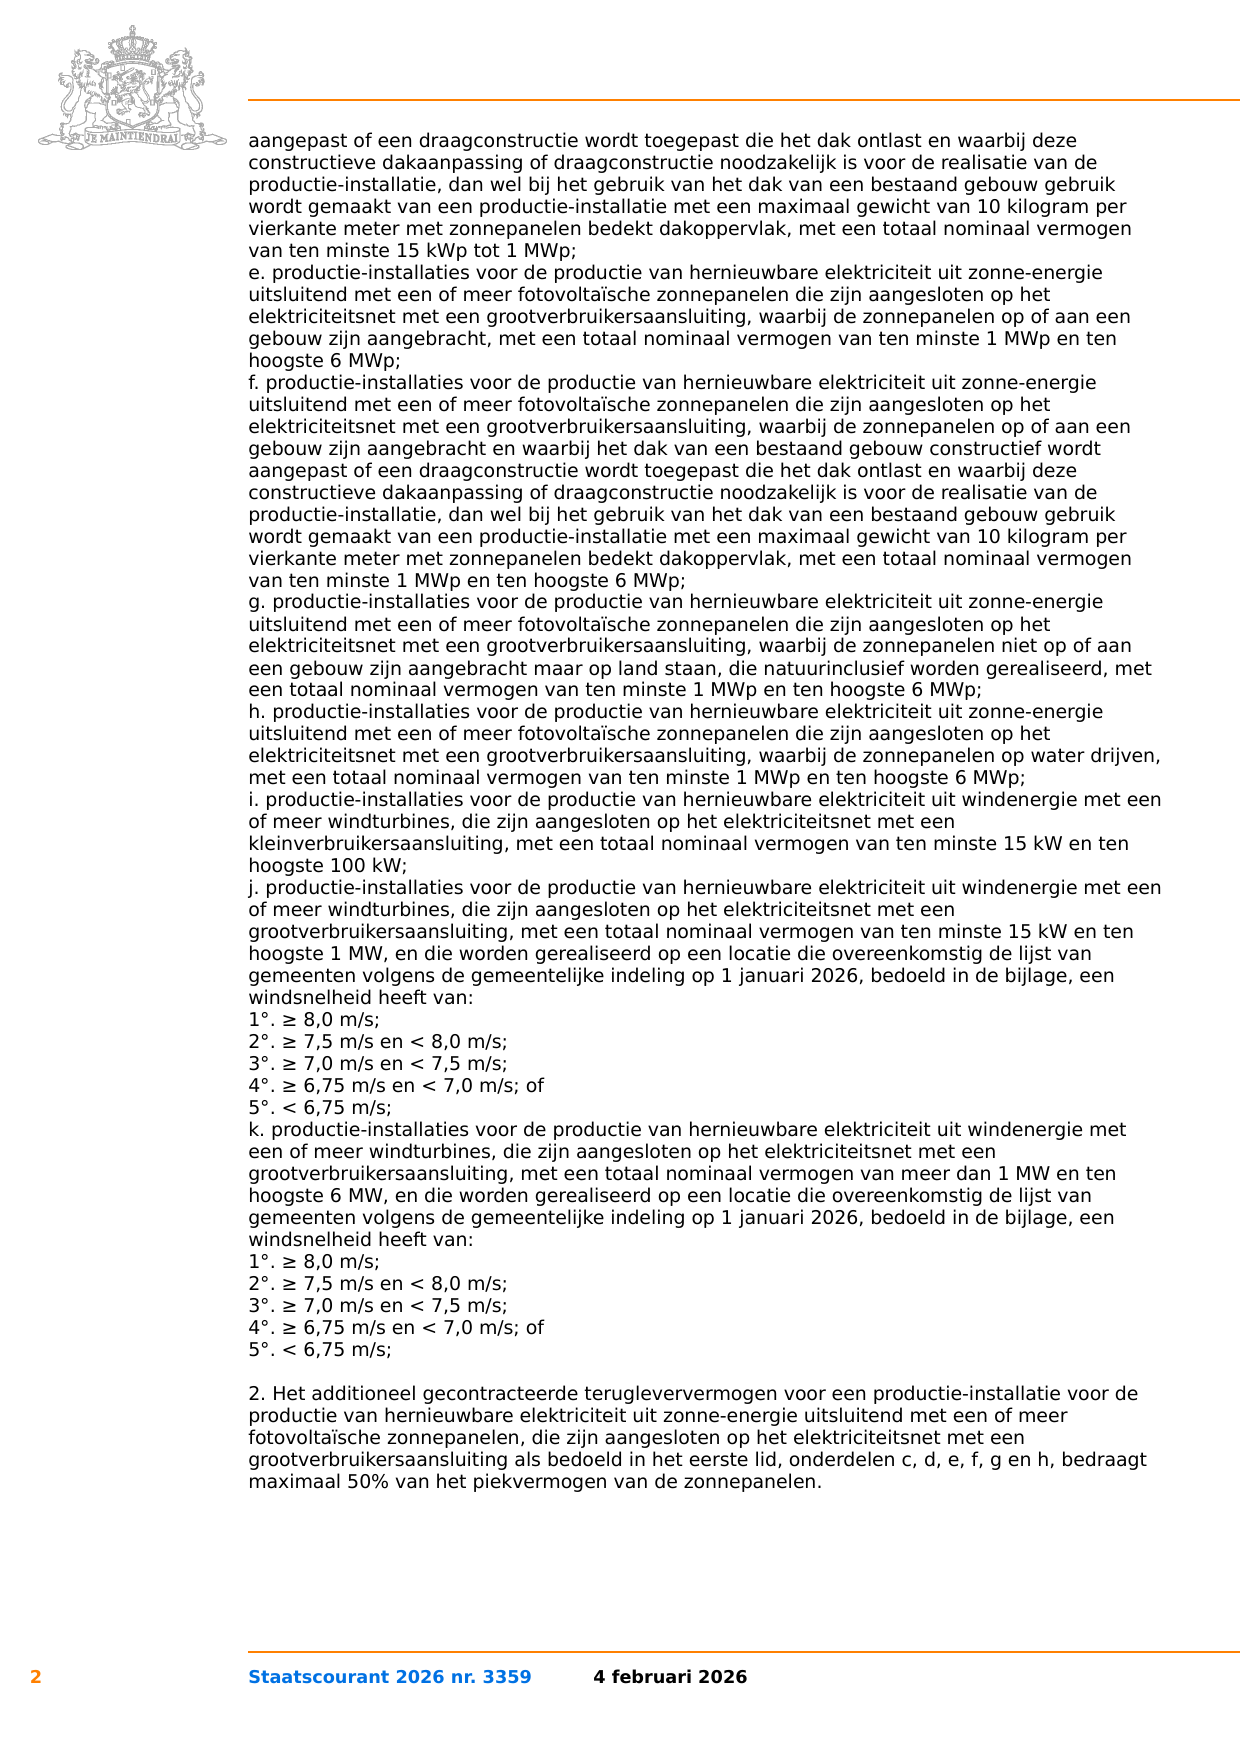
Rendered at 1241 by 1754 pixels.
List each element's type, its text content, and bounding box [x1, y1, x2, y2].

text 4°. ≥ 6,75 m/s en < 7,0 m/s; of [248, 1075, 1163, 1097]
text 3°. ≥ 7,0 m/s en < 7,5 m/s; [248, 1053, 1163, 1075]
text 5°. < 6,75 m/s; [248, 1339, 1163, 1361]
text j. productie-installaties voor de productie van hernieuwbare elektriciteit uit windenergie met een of meer windturbines, die zijn aangesloten op het elektriciteitsnet met een grootverbruikersaansluiting, met een totaal nominaal vermogen van ten minste 15 kW en ten hoogste 1 MW, en die worden gerealiseerd op een locatie die overeenkomstig de lijst van gemeenten volgens de gemeentelijke indeling op 1 januari 2026, bedoeld in de bijlage, een windsnelheid heeft van: [248, 877, 1163, 1009]
text f. productie-installaties voor de productie van hernieuwbare elektriciteit uit zonne-energie uitsluitend met een of meer fotovoltaïsche zonnepanelen die zijn aangesloten op het elektriciteitsnet met een grootverbruikersaansluiting, waarbij de zonnepanelen op of aan een gebouw zijn aangebracht en waarbij het dak van een bestaand gebouw constructief wordt aangepast of een draagconstructie wordt toegepast die het dak ontlast en waarbij deze constructieve dakaanpassing of draagconstructie noodzakelijk is voor de realisatie van de productie-installatie, dan wel bij het gebruik van het dak van een bestaand gebouw gebruik wordt gemaakt van een productie-installatie met een maximaal gewicht van 10 kilogram per vierkante meter met zonnepanelen bedekt dakoppervlak, met een totaal nominaal vermogen van ten minste 1 MWp en ten hoogste 6 MWp; [248, 372, 1163, 591]
text 1°. ≥ 8,0 m/s; [248, 1009, 1163, 1031]
text 1°. ≥ 8,0 m/s; [248, 1251, 1163, 1273]
text aangepast of een draagconstructie wordt toegepast die het dak ontlast en waarbij deze constructieve dakaanpassing of draagconstructie noodzakelijk is voor de realisatie van de productie-installatie, dan wel bij het gebruik van het dak van een bestaand gebouw gebruik wordt gemaakt van een productie-installatie met een maximaal gewicht van 10 kilogram per vierkante meter met zonnepanelen bedekt dakoppervlak, met een totaal nominaal vermogen van ten minste 15 kWp tot 1 MWp; [248, 130, 1163, 262]
text 2°. ≥ 7,5 m/s en < 8,0 m/s; [248, 1273, 1163, 1295]
text i. productie-installaties voor de productie van hernieuwbare elektriciteit uit windenergie met een of meer windturbines, die zijn aangesloten op het elektriciteitsnet met een kleinverbruikersaansluiting, met een totaal nominaal vermogen van ten minste 15 kW en ten hoogste 100 kW; [248, 789, 1163, 877]
text g. productie-installaties voor de productie van hernieuwbare elektriciteit uit zonne-energie uitsluitend met een of meer fotovoltaïsche zonnepanelen die zijn aangesloten op het elektriciteitsnet met een grootverbruikersaansluiting, waarbij de zonnepanelen niet op of aan een gebouw zijn aangebracht maar op land staan, die natuurinclusief worden gerealiseerd, met een totaal nominaal vermogen van ten minste 1 MWp en ten hoogste 6 MWp; [248, 591, 1163, 701]
text 2. Het additioneel gecontracteerde terugleververmogen voor een productie-installatie voor de productie van hernieuwbare elektriciteit uit zonne-energie uitsluitend met een of meer fotovoltaïsche zonnepanelen, die zijn aangesloten op het elektriciteitsnet met een grootverbruikersaansluiting als bedoeld in het eerste lid, onderdelen c, d, e, f, g en h, bedraagt maximaal 50% van het piekvermogen van de zonnepanelen. [248, 1383, 1163, 1492]
text e. productie-installaties voor de productie van hernieuwbare elektriciteit uit zonne-energie uitsluitend met een of meer fotovoltaïsche zonnepanelen die zijn aangesloten op het elektriciteitsnet met een grootverbruikersaansluiting, waarbij de zonnepanelen op of aan een gebouw zijn aangebracht, met een totaal nominaal vermogen van ten minste 1 MWp en ten hoogste 6 MWp; [248, 262, 1163, 372]
text 4°. ≥ 6,75 m/s en < 7,0 m/s; of [248, 1317, 1163, 1339]
text k. productie-installaties voor de productie van hernieuwbare elektriciteit uit windenergie met een of meer windturbines, die zijn aangesloten op het elektriciteitsnet met een grootverbruikersaansluiting, met een totaal nominaal vermogen van meer dan 1 MW en ten hoogste 6 MW, en die worden gerealiseerd op een locatie die overeenkomstig de lijst van gemeenten volgens de gemeentelijke indeling op 1 januari 2026, bedoeld in de bijlage, een windsnelheid heeft van: [248, 1119, 1163, 1251]
text 5°. < 6,75 m/s; [248, 1097, 1163, 1119]
text h. productie-installaties voor de productie van hernieuwbare elektriciteit uit zonne-energie uitsluitend met een of meer fotovoltaïsche zonnepanelen die zijn aangesloten op het elektriciteitsnet met een grootverbruikersaansluiting, waarbij de zonnepanelen op water drijven, met een totaal nominaal vermogen van ten minste 1 MWp en ten hoogste 6 MWp; [248, 701, 1163, 789]
text 2°. ≥ 7,5 m/s en < 8,0 m/s; [248, 1031, 1163, 1053]
picture [38, 25, 227, 150]
text 3°. ≥ 7,0 m/s en < 7,5 m/s; [248, 1295, 1163, 1317]
